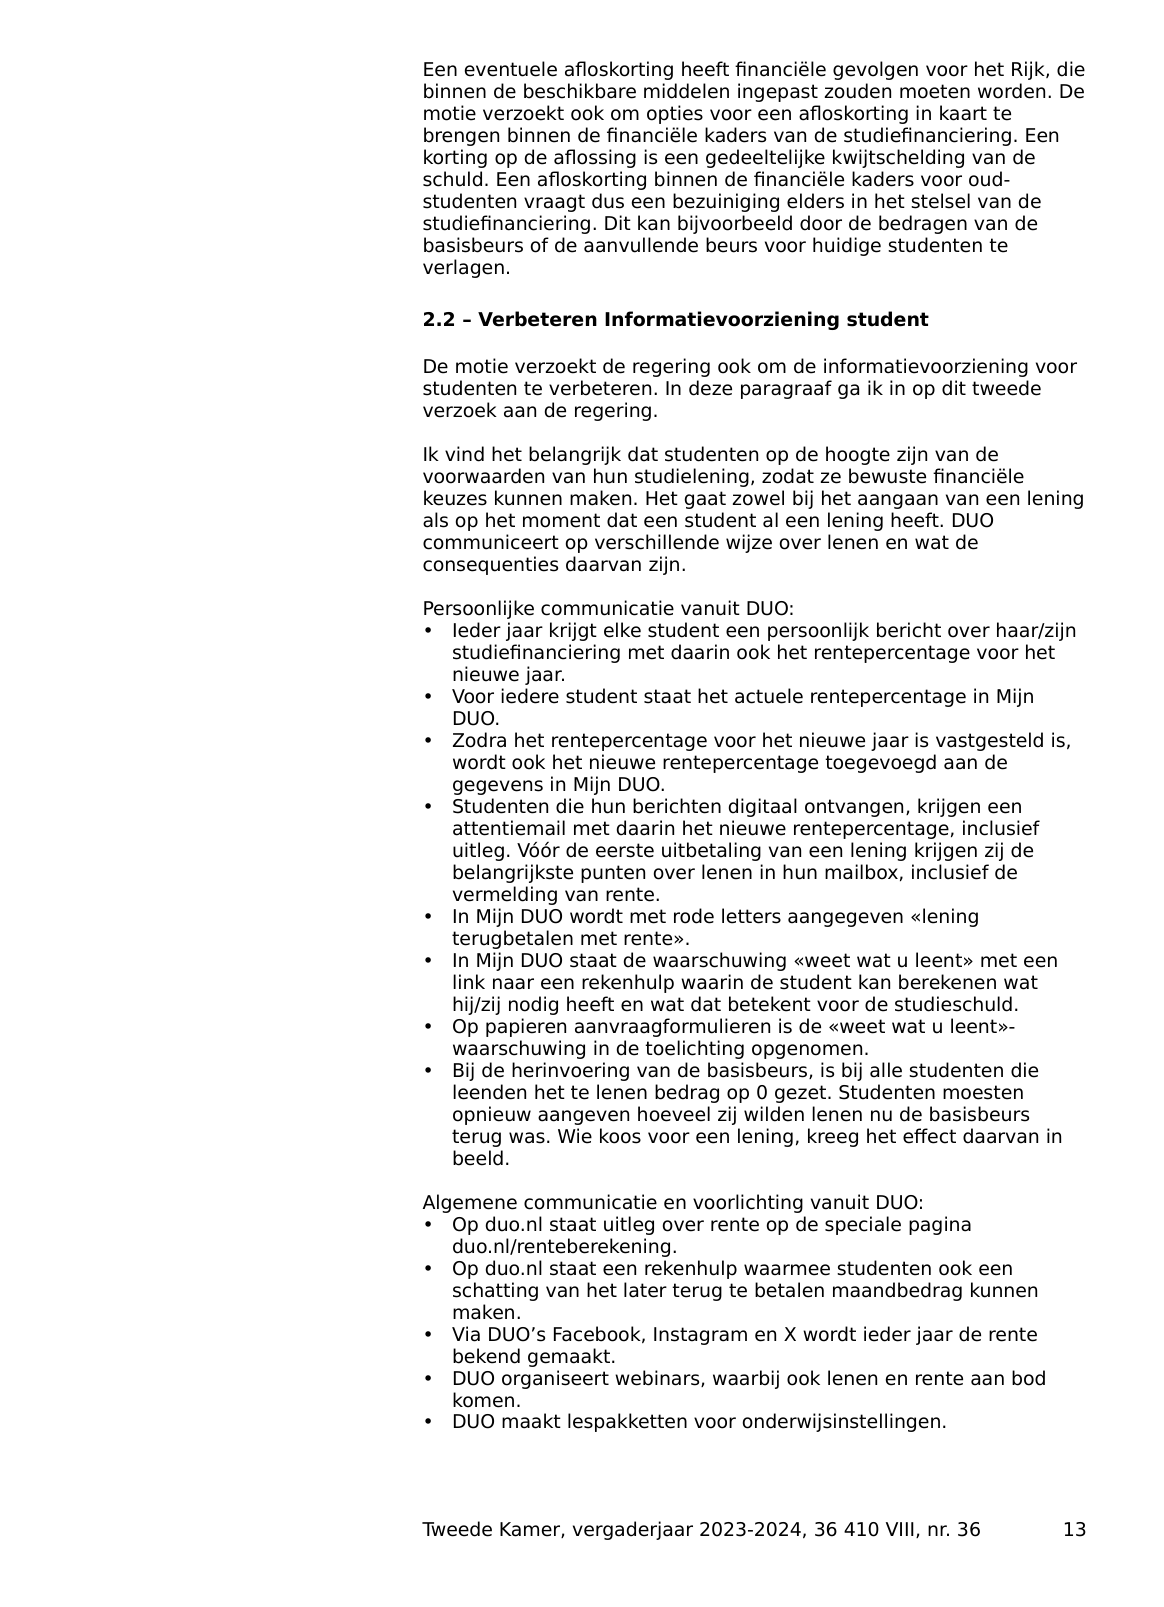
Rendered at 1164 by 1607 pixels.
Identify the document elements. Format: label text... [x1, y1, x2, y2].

text • Voor iedere student staat het actuele rentepercentage in Mijn DUO. [422, 686, 1087, 730]
text • Zodra het rentepercentage voor het nieuwe jaar is vastgesteld is, wordt ook het nieuwe rentepercentage toegevoegd aan de gegevens in Mijn DUO. [422, 730, 1087, 796]
text • Via DUO’s Facebook, Instagram en X wordt ieder jaar de rente bekend gemaakt. [422, 1323, 1087, 1367]
text • Op duo.nl staat uitleg over rente op de speciale pagina duo.nl/renteberekening. [422, 1214, 1087, 1258]
text • In Mijn DUO wordt met rode letters aangegeven «lening terugbetalen met rente». [422, 906, 1087, 950]
text • In Mijn DUO staat de waarschuwing «weet wat u leent» met een link naar een rekenhulp waarin de student kan berekenen wat hij/zij nodig heeft en wat dat betekent voor de studieschuld. [422, 950, 1087, 1016]
text • Op duo.nl staat een rekenhulp waarmee studenten ook een schatting van het later terug te betalen maandbedrag kunnen maken. [422, 1258, 1087, 1323]
text • DUO organiseert webinars, waarbij ook lenen en rente aan bod komen. [422, 1367, 1087, 1411]
text Persoonlijke communicatie vanuit DUO: [422, 598, 1087, 620]
text De motie verzoekt de regering ook om de informatievoorziening voor studenten te verbeteren. In deze paragraaf ga ik in op dit tweede verzoek aan de regering. [422, 356, 1087, 422]
text Algemene communicatie en voorlichting vanuit DUO: [422, 1192, 1087, 1214]
text Ik vind het belangrijk dat studenten op de hoogte zijn van de voorwaarden van hun studielening, zodat ze bewuste financiële keuzes kunnen maken. Het gaat zowel bij het aangaan van een lening als op het moment dat een student al een lening heeft. DUO communiceert op verschillende wijze over lenen en wat de consequenties daarvan zijn. [422, 444, 1087, 576]
text • Bij de herinvoering van de basisbeurs, is bij alle studenten die leenden het te lenen bedrag op 0 gezet. Studenten moesten opnieuw aangeven hoeveel zij wilden lenen nu de basisbeurs terug was. Wie koos voor een lening, kreeg het effect daarvan in beeld. [422, 1059, 1087, 1169]
text • Ieder jaar krijgt elke student een persoonlijk bericht over haar/zijn studiefinanciering met daarin ook het rentepercentage voor het nieuwe jaar. [422, 620, 1087, 686]
text Een eventuele afloskorting heeft financiële gevolgen voor het Rijk, die binnen de beschikbare middelen ingepast zouden moeten worden. De motie verzoekt ook om opties voor een afloskorting in kaart te brengen binnen de financiële kaders van de studiefinanciering. Een korting op de aflossing is een gedeeltelijke kwijtschelding van de schuld. Een afloskorting binnen de financiële kaders voor oud-studenten vraagt dus een bezuiniging elders in het stelsel van de studiefinanciering. Dit kan bijvoorbeeld door de bedragen van de basisbeurs of de aanvullende beurs voor huidige studenten te verlagen. [422, 59, 1087, 279]
subtitle 2.2 – Verbeteren Informatievoorziening student [422, 309, 1087, 331]
text • Studenten die hun berichten digitaal ontvangen, krijgen een attentiemail met daarin het nieuwe rentepercentage, inclusief uitleg. Vóór de eerste uitbetaling van een lening krijgen zij de belangrijkste punten over lenen in hun mailbox, inclusief de vermelding van rente. [422, 796, 1087, 906]
text • DUO maakt lespakketten voor onderwijsinstellingen. [422, 1411, 1087, 1433]
text • Op papieren aanvraagformulieren is de «weet wat u leent»-waarschuwing in de toelichting opgenomen. [422, 1016, 1087, 1059]
